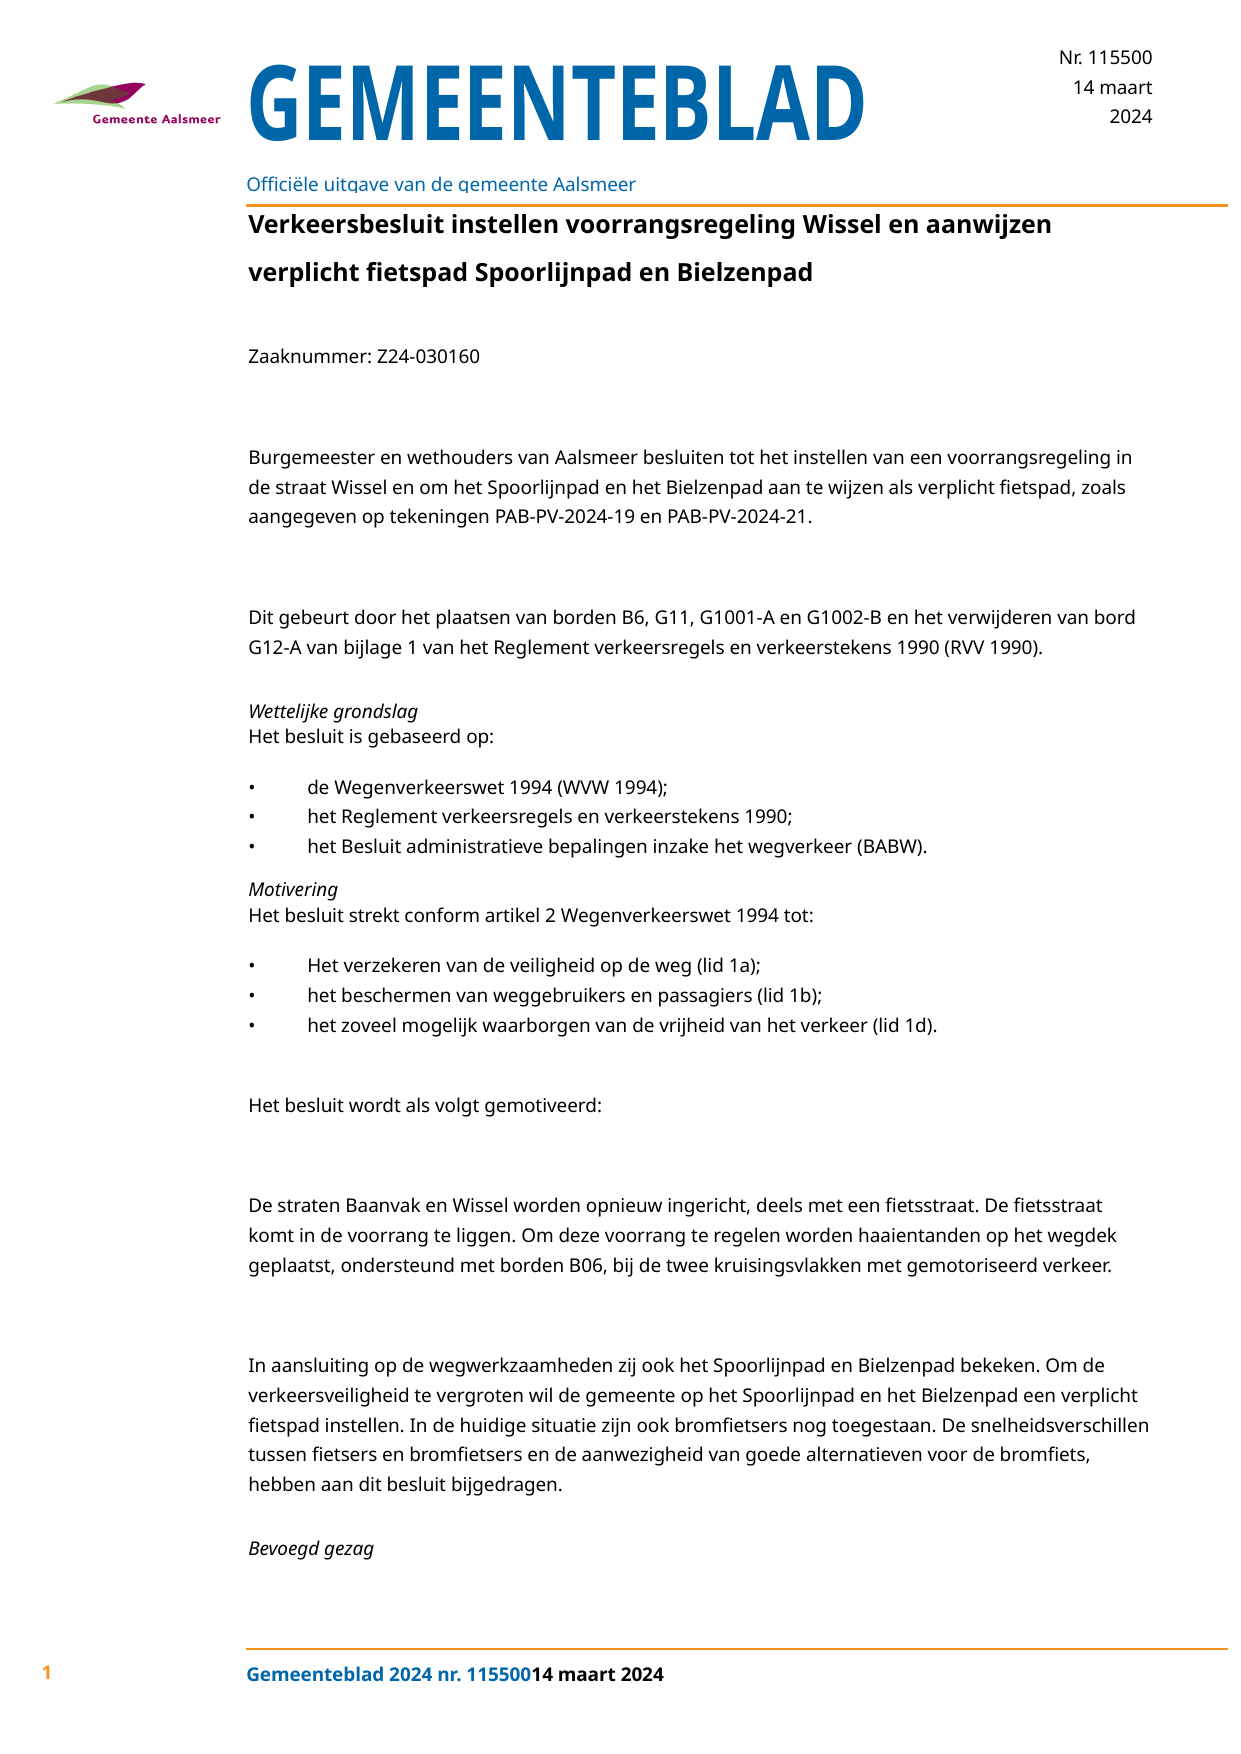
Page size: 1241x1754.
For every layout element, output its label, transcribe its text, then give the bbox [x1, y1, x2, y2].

list Het verzekeren van de veiligheid op de weg (lid 1a); [248, 953, 1152, 978]
list het Reglement verkeersregels en verkeerstekens 1990; [248, 804, 1152, 829]
text Verkeersbesluit instellen voorrangsregeling Wissel en aanwijzen verplicht fietspad Spoorlijnpad en Bielzenpad [248, 207, 1152, 288]
text Het besluit strekt conform artikel 2 Wegenverkeerswet 1994 tot: [248, 902, 1152, 928]
list het Besluit administratieve bepalingen inzake het wegverkeer (BABW). [248, 833, 1152, 859]
text Motivering [248, 876, 1152, 902]
text Burgemeester en wethouders van Aalsmeer besluiten tot het instellen van een voorrangsregeling in de straat Wissel en om het Spoorlijnpad en het Bielzenpad aan te wijzen als verplicht fietspad, zoals aangegeven op tekeningen PAB-PV-2024-19 en PAB-PV-2024-21. [248, 444, 1152, 529]
list het beschermen van weggebruikers en passagiers (lid 1b); [248, 982, 1152, 1008]
text In aansluiting op de wegwerkzaamheden zij ook het Spoorlijnpad en Bielzenpad bekeken. Om de verkeersveiligheid te vergroten wil de gemeente op het Spoorlijnpad en het Bielzenpad een verplicht fietspad instellen. In de huidige situatie zijn ook bromfietsers nog toegestaan. De snelheidsverschillen tussen fietsers en bromfietsers en de aanwezigheid van goede alternatieven voor de bromfiets, hebben aan dit besluit bijgedragen. [248, 1353, 1152, 1497]
list de Wegenverkeerswet 1994 (WVW 1994); [248, 774, 1152, 800]
text De straten Baanvak en Wissel worden opnieuw ingericht, deels met een fietsstraat. De fietsstraat komt in de voorrang te liggen. Om deze voorrang te regelen worden haaientanden op het wegdek geplaatst, ondersteund met borden B06, bij de twee kruisingsvlakken met gemotoriseerd verkeer. [248, 1193, 1152, 1277]
text Dit gebeurt door het plaatsen van borden B6, G11, G1001-A en G1002-B en het verwijderen van bord G12-A van bijlage 1 van het Reglement verkeersregels en verkeerstekens 1990 (RVV 1990). [248, 604, 1152, 660]
text Zaaknummer: Z24-030160 [248, 344, 1152, 369]
text Bevoegd gezag [248, 1535, 1152, 1561]
list het zoveel mogelijk waarborgen van de vrijheid van het verkeer (lid 1d). [248, 1012, 1152, 1037]
text Het besluit wordt als volgt gemotiveerd: [248, 1092, 1152, 1117]
text Het besluit is gebaseerd op: [248, 724, 1152, 749]
text Wettelijke grondslag [248, 698, 1152, 724]
picture [41, 47, 231, 172]
